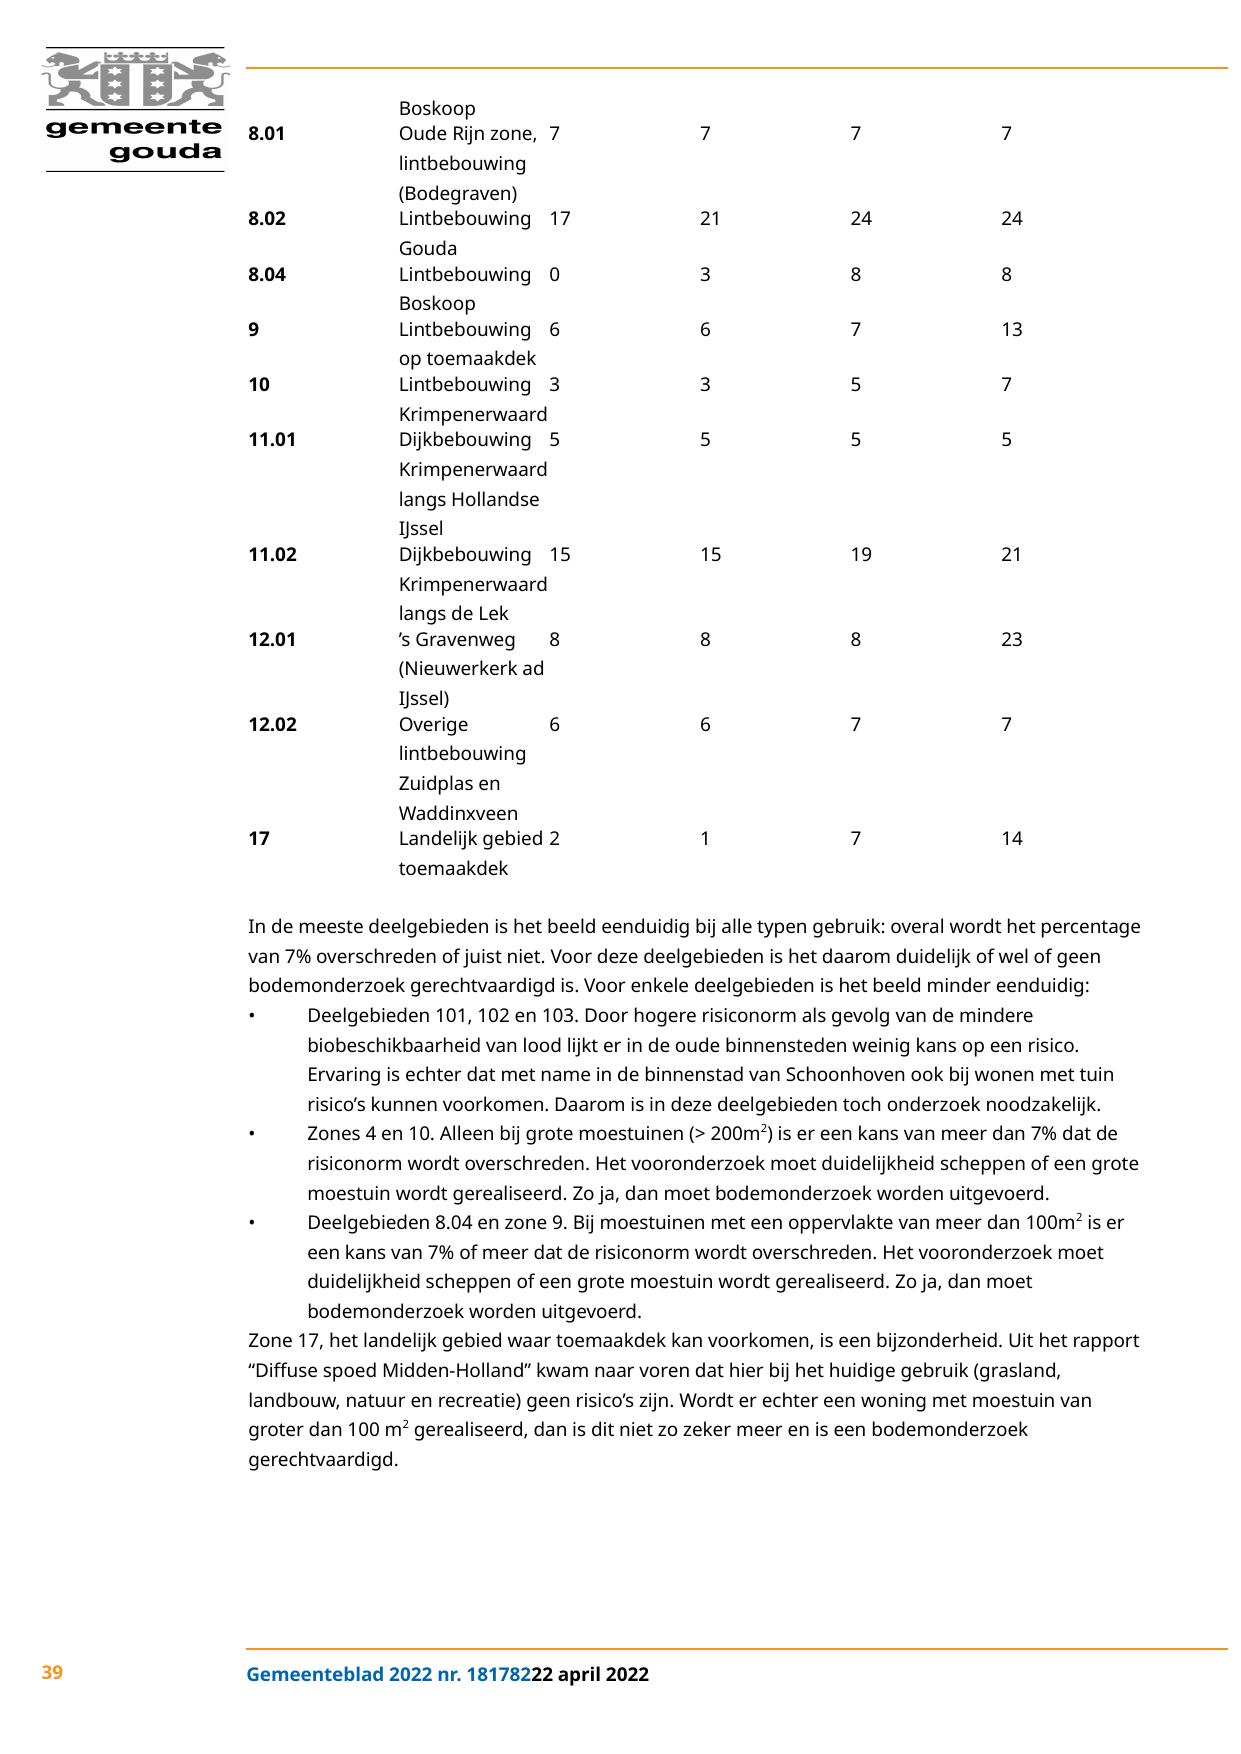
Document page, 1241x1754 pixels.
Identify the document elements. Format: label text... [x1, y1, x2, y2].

table_cell Lintbebouwing op toemaakdek [399, 316, 549, 371]
text Zone 17, het landelijk gebied waar toemaakdek kan voorkomen, is een bijzonderheid. Uit het rapport “Diffuse spoed Midden-Holland” kwam naar voren dat hier bij het huidige gebruik (grasland, landbouw, natuur en recreatie) geen risico’s zijn. Wordt er echter een woning met moestuin van groter dan 100 m2 gerealiseerd, dan is dit niet zo zeker meer en is een bodemonderzoek gerechtvaardigd. [248, 1328, 1152, 1472]
table_cell 5 [1001, 427, 1152, 541]
table_cell 12.02 [248, 711, 398, 825]
text In de meeste deelgebieden is het beeld eenduidig bij alle typen gebruik: overal wordt het percentage van 7% overschreden of juist niet. Voor deze deelgebieden is het daarom duidelijk of wel of geen bodemonderzoek gerechtvaardigd is. Voor enkele deelgebieden is het beeld minder eenduidig: [248, 913, 1152, 998]
table_cell 15 [549, 541, 700, 626]
table_cell 14 [1001, 825, 1152, 881]
table_cell 8 [1001, 261, 1152, 316]
table_cell [1001, 95, 1152, 121]
table_cell 12.01 [248, 626, 398, 711]
table_cell 3 [549, 371, 700, 427]
table_cell 8.04 [248, 261, 398, 316]
table_cell 8 [850, 261, 1001, 316]
list Deelgebieden 8.04 en zone 9. Bij moestuinen met een oppervlakte van meer dan 100m2 is er een kans van 7% of meer dat de risiconorm wordt overschreden. Het vooronderzoek moet duidelijkheid scheppen of een grote moestuin wordt gerealiseerd. Zo ja, dan moet bodemonderzoek worden uitgevoerd. [248, 1209, 1152, 1324]
table_cell 15 [700, 541, 850, 626]
table_cell [549, 95, 700, 121]
picture [41, 47, 231, 172]
list Zones 4 en 10. Alleen bij grote moestuinen (> 200m2) is er een kans van meer dan 7% dat de risiconorm wordt overschreden. Het vooronderzoek moet duidelijkheid scheppen of een grote moestuin wordt gerealiseerd. Zo ja, dan moet bodemonderzoek worden uitgevoerd. [248, 1121, 1152, 1206]
table_cell 24 [1001, 205, 1152, 261]
table_cell 17 [248, 825, 398, 881]
table_cell 0 [549, 261, 700, 316]
table_cell 7 [850, 825, 1001, 881]
table_cell 8.01 [248, 121, 398, 205]
table_cell 9 [248, 316, 398, 371]
table_cell Overige lintbebouwing Zuidplas en Waddinxveen [399, 711, 549, 825]
table_cell 8 [850, 626, 1001, 711]
table_cell Dijkbebouwing Krimpenerwaard langs Hollandse IJssel [399, 427, 549, 541]
table_cell 17 [549, 205, 700, 261]
table_cell 7 [549, 121, 700, 205]
table_cell 2 [549, 825, 700, 881]
table_cell 8 [549, 626, 700, 711]
table_cell 6 [700, 316, 850, 371]
table_cell 5 [850, 371, 1001, 427]
table_cell ’s Gravenweg (Nieuwerkerk ad IJssel) [399, 626, 549, 711]
table_cell Oude Rijn zone, lintbebouwing (Bodegraven) [399, 121, 549, 205]
table_cell Lintbebouwing Krimpenerwaard [399, 371, 549, 427]
table_cell 13 [1001, 316, 1152, 371]
table_cell 7 [850, 711, 1001, 825]
table_cell [700, 95, 850, 121]
table_cell 6 [549, 316, 700, 371]
table_cell 11.01 [248, 427, 398, 541]
table_cell 7 [700, 121, 850, 205]
table_cell 7 [850, 121, 1001, 205]
table_cell 7 [1001, 371, 1152, 427]
table_cell 11.02 [248, 541, 398, 626]
table_cell 3 [700, 261, 850, 316]
table_cell 24 [850, 205, 1001, 261]
table_cell 21 [700, 205, 850, 261]
table_cell 21 [1001, 541, 1152, 626]
table_cell 6 [549, 711, 700, 825]
table_cell Boskoop [399, 95, 549, 121]
table_cell 19 [850, 541, 1001, 626]
table_cell 8.02 [248, 205, 398, 261]
table_cell Lintbebouwing Gouda [399, 205, 549, 261]
table_cell 23 [1001, 626, 1152, 711]
table_cell 7 [1001, 711, 1152, 825]
table_cell 7 [850, 316, 1001, 371]
table_cell 1 [700, 825, 850, 881]
table_cell 10 [248, 371, 398, 427]
table_cell 3 [700, 371, 850, 427]
table_cell 6 [700, 711, 850, 825]
table_cell Dijkbebouwing Krimpenerwaard langs de Lek [399, 541, 549, 626]
list Deelgebieden 101, 102 en 103. Door hogere risiconorm als gevolg van de mindere biobeschikbaarheid van lood lijkt er in de oude binnensteden weinig kans op een risico. Ervaring is echter dat met name in de binnenstad van Schoonhoven ook bij wonen met tuin risico’s kunnen voorkomen. Daarom is in deze deelgebieden toch onderzoek noodzakelijk. [248, 1002, 1152, 1117]
table_cell 8 [700, 626, 850, 711]
table_cell 5 [549, 427, 700, 541]
table_cell [850, 95, 1001, 121]
table_cell [248, 95, 398, 121]
table_cell 5 [850, 427, 1001, 541]
table_cell 5 [700, 427, 850, 541]
table_cell Lintbebouwing Boskoop [399, 261, 549, 316]
table_cell 7 [1001, 121, 1152, 205]
table_cell Landelijk gebied toemaakdek [399, 825, 549, 881]
